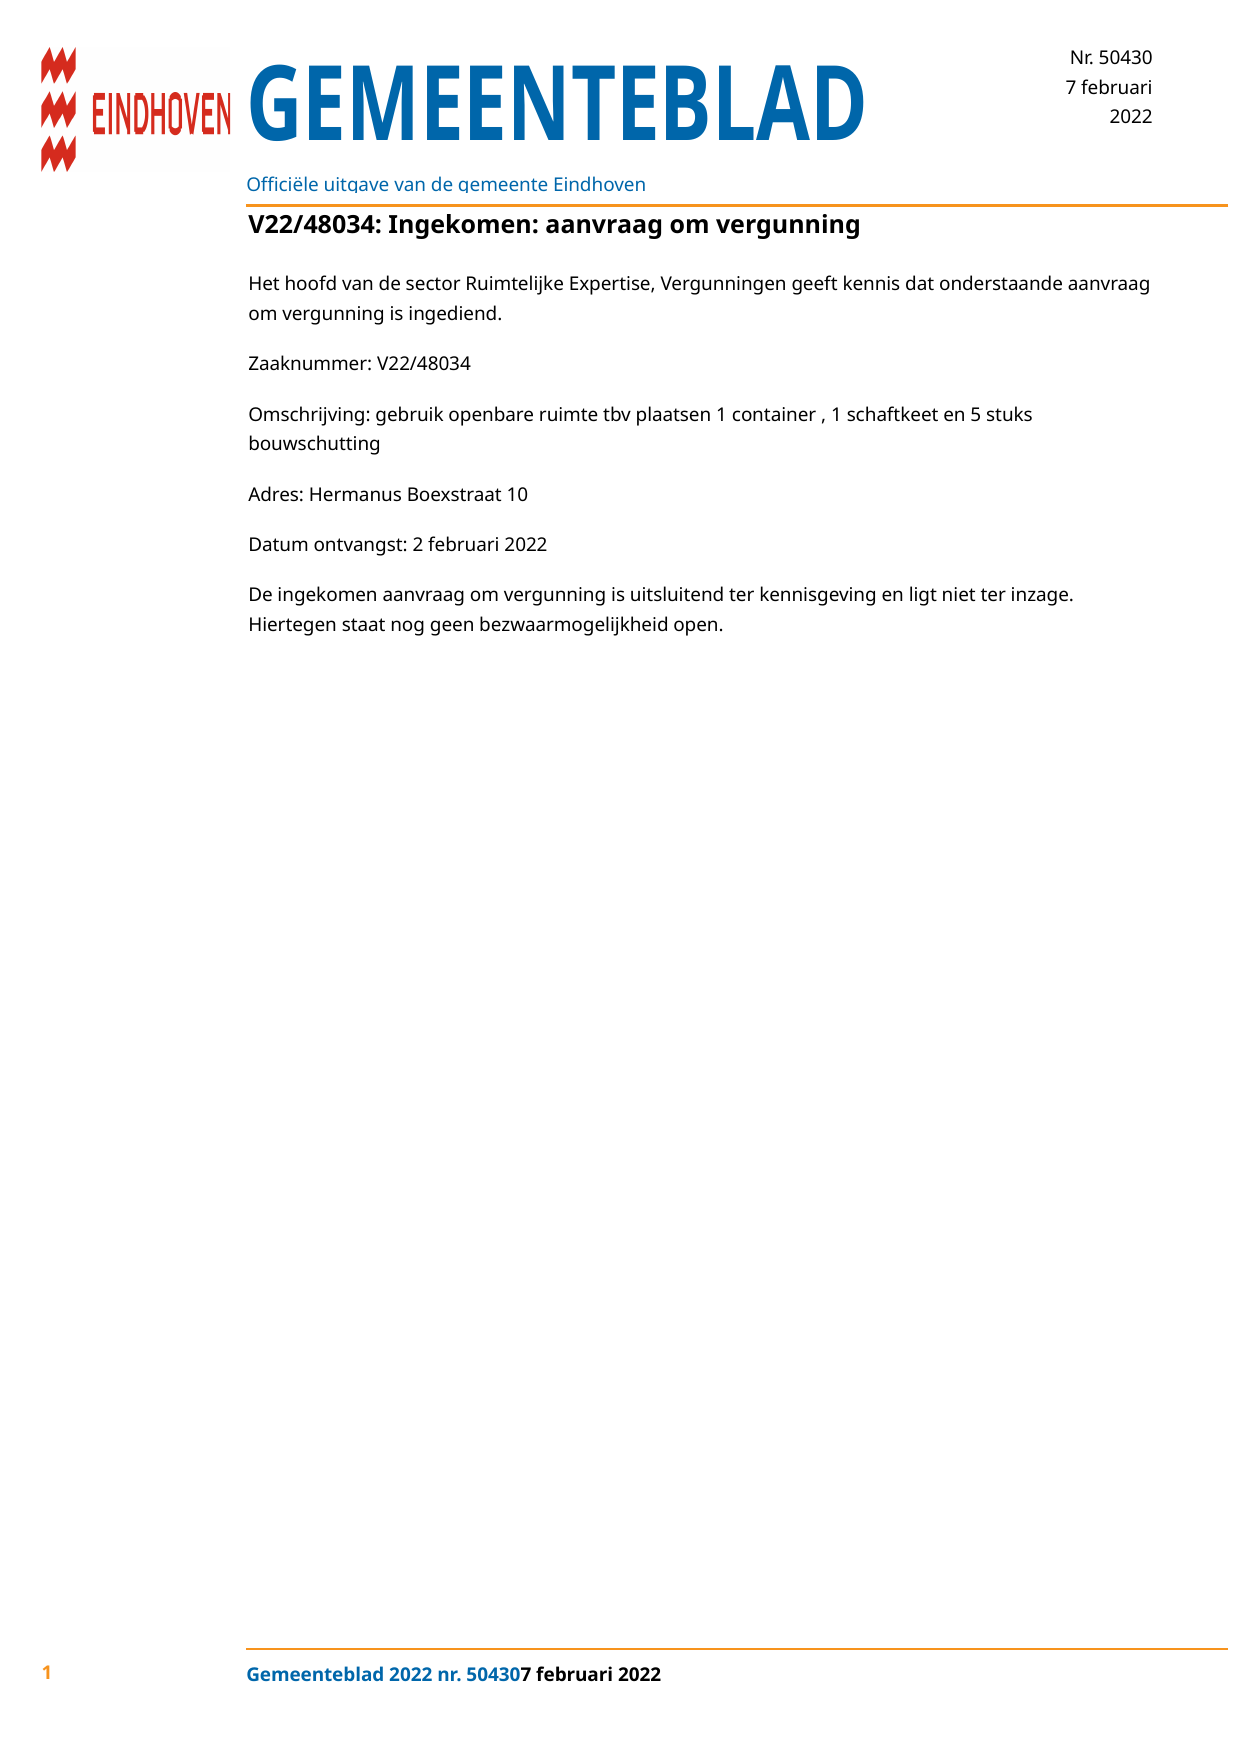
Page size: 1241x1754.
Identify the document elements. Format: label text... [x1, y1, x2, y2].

text V22/48034: Ingekomen: aanvraag om vergunning [248, 207, 1152, 241]
text Omschrijving: gebruik openbare ruimte tbv plaatsen 1 container , 1 schaftkeet en 5 stuks bouwschutting [248, 401, 1152, 456]
text De ingekomen aanvraag om vergunning is uitsluitend ter kennisgeving en ligt niet ter inzage. Hiertegen staat nog geen bezwaarmogelijkheid open. [248, 582, 1152, 637]
text Datum ontvangst: 2 februari 2022 [248, 531, 1152, 557]
text Adres: Hermanus Boexstraat 10 [248, 481, 1152, 506]
text Zaaknummer: V22/48034 [248, 350, 1152, 376]
text Het hoofd van de sector Ruimtelijke Expertise, Vergunningen geeft kennis dat onderstaande aanvraag om vergunning is ingediend. [248, 270, 1152, 326]
picture [41, 47, 231, 172]
